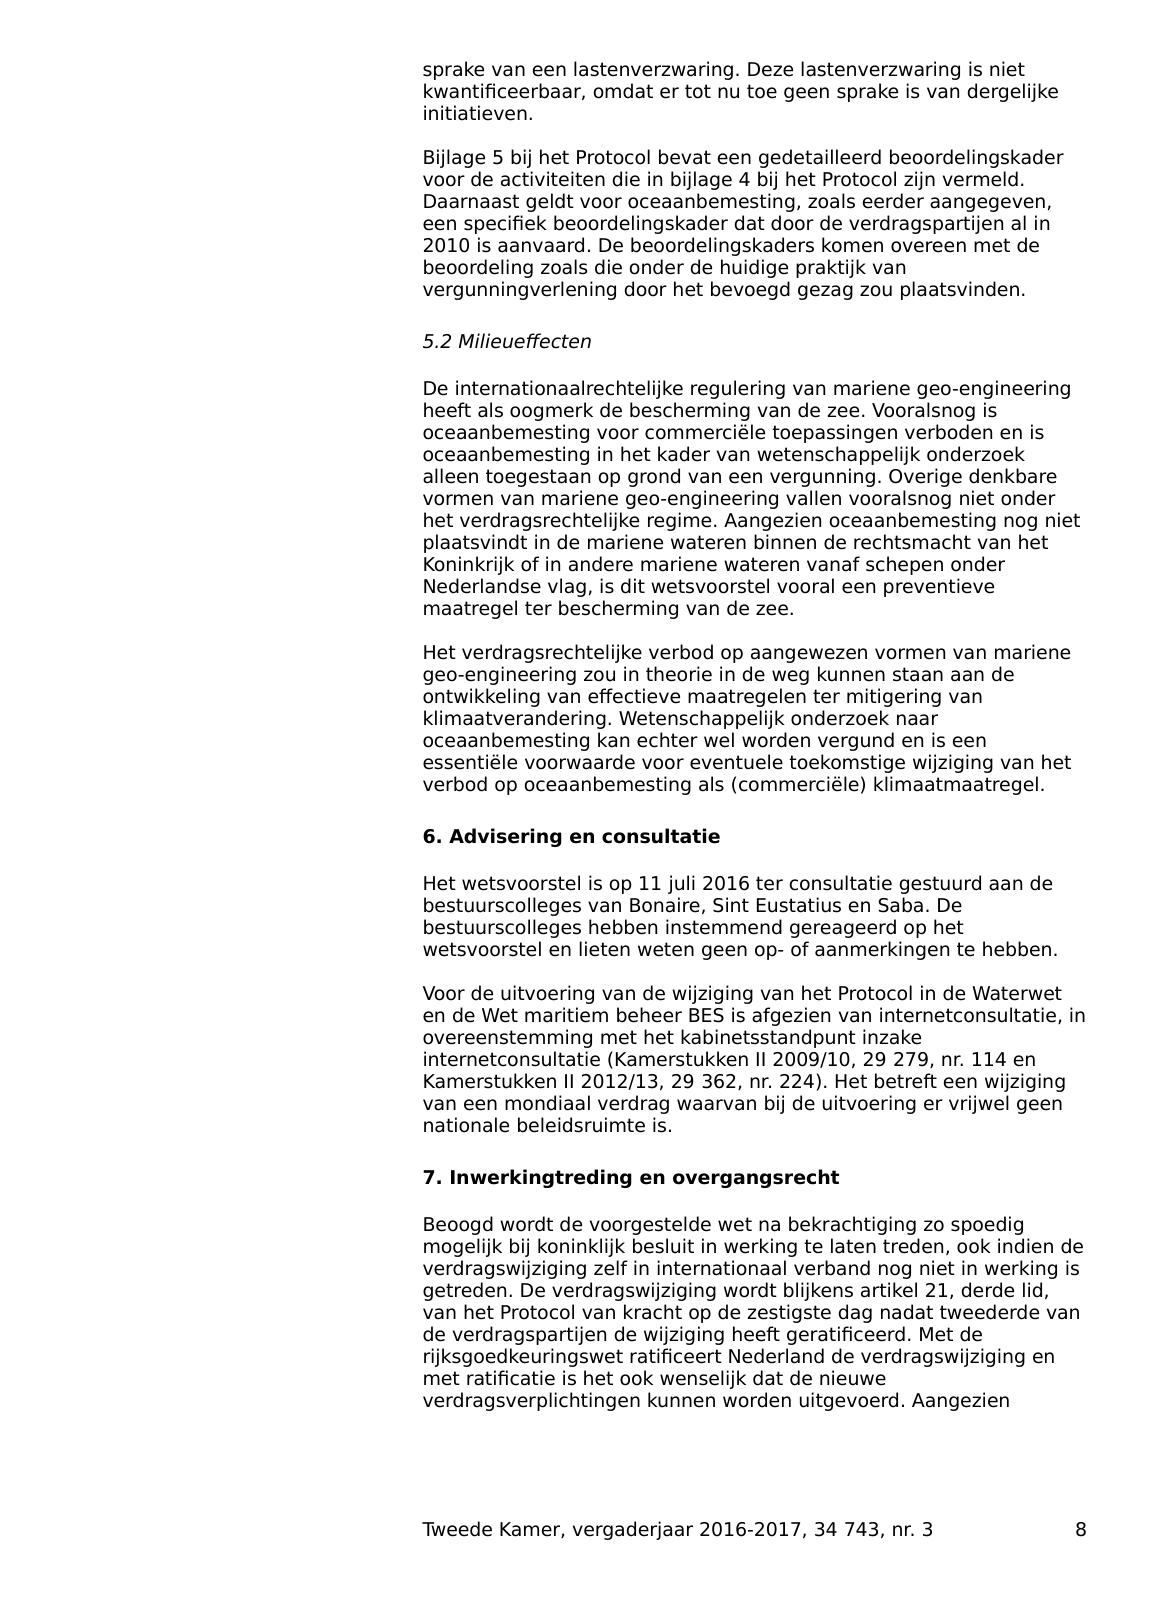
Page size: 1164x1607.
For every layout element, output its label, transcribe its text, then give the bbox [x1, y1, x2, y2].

subtitle 5.2 Milieueffecten [422, 331, 1087, 353]
text Het verdragsrechtelijke verbod op aangewezen vormen van mariene geo-engineering zou in theorie in de weg kunnen staan aan de ontwikkeling van effectieve maatregelen ter mitigering van klimaatverandering. Wetenschappelijk onderzoek naar oceaanbemesting kan echter wel worden vergund en is een essentiële voorwaarde voor eventuele toekomstige wijziging van het verbod op oceaanbemesting als (commerciële) klimaatmaatregel. [422, 642, 1087, 796]
text sprake van een lastenverzwaring. Deze lastenverzwaring is niet kwantificeerbaar, omdat er tot nu toe geen sprake is van dergelijke initiatieven. [422, 59, 1087, 125]
subtitle 6. Advisering en consultatie [422, 826, 1087, 848]
text Beoogd wordt de voorgestelde wet na bekrachtiging zo spoedig mogelijk bij koninklijk besluit in werking te laten treden, ook indien de verdragswijziging zelf in internationaal verband nog niet in werking is getreden. De verdragswijziging wordt blijkens artikel 21, derde lid, van het Protocol van kracht op de zestigste dag nadat tweederde van de verdragspartijen de wijziging heeft geratificeerd. Met de rijksgoedkeuringswet ratificeert Nederland de verdragswijziging en met ratificatie is het ook wenselijk dat de nieuwe verdragsverplichtingen kunnen worden uitgevoerd. Aangezien [422, 1214, 1087, 1412]
text Voor de uitvoering van de wijziging van het Protocol in de Waterwet en de Wet maritiem beheer BES is afgezien van internetconsultatie, in overeenstemming met het kabinetsstandpunt inzake internetconsultatie (Kamerstukken II 2009/10, 29 279, nr. 114 en Kamerstukken II 2012/13, 29 362, nr. 224). Het betreft een wijziging van een mondiaal verdrag waarvan bij de uitvoering er vrijwel geen nationale beleidsruimte is. [422, 983, 1087, 1137]
text De internationaalrechtelijke regulering van mariene geo-engineering heeft als oogmerk de bescherming van de zee. Vooralsnog is oceaanbemesting voor commerciële toepassingen verboden en is oceaanbemesting in het kader van wetenschappelijk onderzoek alleen toegestaan op grond van een vergunning. Overige denkbare vormen van mariene geo-engineering vallen vooralsnog niet onder het verdragsrechtelijke regime. Aangezien oceaanbemesting nog niet plaatsvindt in de mariene wateren binnen de rechtsmacht van het Koninkrijk of in andere mariene wateren vanaf schepen onder Nederlandse vlag, is dit wetsvoorstel vooral een preventieve maatregel ter bescherming van de zee. [422, 378, 1087, 620]
text Het wetsvoorstel is op 11 juli 2016 ter consultatie gestuurd aan de bestuurscolleges van Bonaire, Sint Eustatius en Saba. De bestuurscolleges hebben instemmend gereageerd op het wetsvoorstel en lieten weten geen op- of aanmerkingen te hebben. [422, 873, 1087, 961]
text Bijlage 5 bij het Protocol bevat een gedetailleerd beoordelingskader voor de activiteiten die in bijlage 4 bij het Protocol zijn vermeld. Daarnaast geldt voor oceaanbemesting, zoals eerder aangegeven, een specifiek beoordelingskader dat door de verdragspartijen al in 2010 is aanvaard. De beoordelingskaders komen overeen met de beoordeling zoals die onder de huidige praktijk van vergunningverlening door het bevoegd gezag zou plaatsvinden. [422, 147, 1087, 301]
subtitle 7. Inwerkingtreding en overgangsrecht [422, 1167, 1087, 1189]
